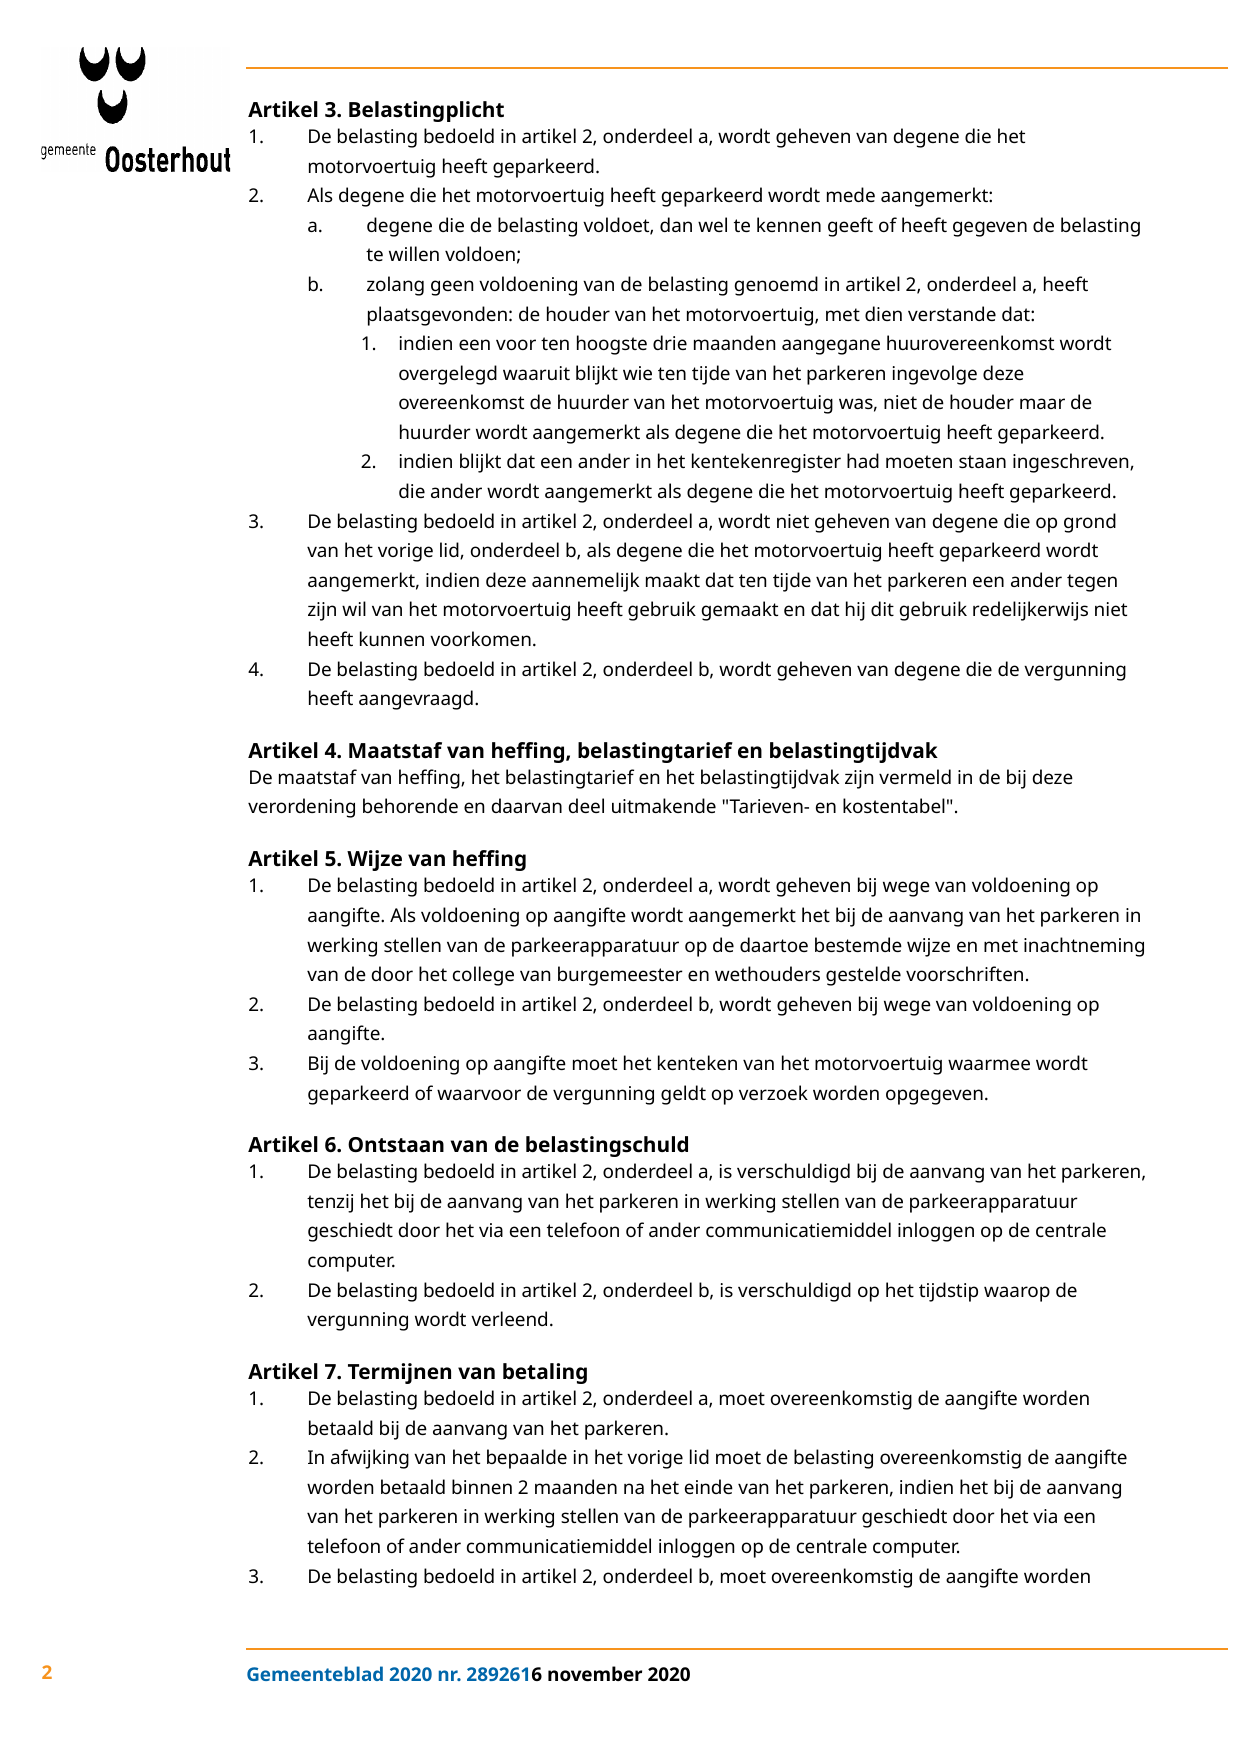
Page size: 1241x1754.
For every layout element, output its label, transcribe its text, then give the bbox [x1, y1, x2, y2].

text Artikel 5. Wijze van heffing [248, 844, 1152, 873]
text Artikel 4. Maatstaf van heffing, belastingtarief en belastingtijdvak [248, 736, 1152, 764]
list De belasting bedoeld in artikel 2, onderdeel b, is verschuldigd op het tijdstip waarop de vergunning wordt verleend. [248, 1277, 1152, 1332]
list Bij de voldoening op aangifte moet het kenteken van het motorvoertuig waarmee wordt geparkeerd of waarvoor de vergunning geldt op verzoek worden opgegeven. [248, 1050, 1152, 1105]
list zolang geen voldoening van de belasting genoemd in artikel 2, onderdeel a, heeft plaatsgevonden: de houder van het motorvoertuig, met dien verstande dat: [307, 271, 1152, 326]
list De belasting bedoeld in artikel 2, onderdeel b, moet overeenkomstig de aangifte worden [248, 1563, 1152, 1588]
list De belasting bedoeld in artikel 2, onderdeel a, wordt geheven van degene die het motorvoertuig heeft geparkeerd. [248, 123, 1152, 178]
picture [41, 47, 231, 172]
text De maatstaf van heffing, het belastingtarief en het belastingtijdvak zijn vermeld in de bij deze verordening behorende en daarvan deel uitmakende "Tarieven- en kostentabel". [248, 764, 1152, 819]
text Artikel 3. Belastingplicht [248, 95, 1152, 123]
list indien een voor ten hoogste drie maanden aangegane huurovereenkomst wordt overgelegd waaruit blijkt wie ten tijde van het parkeren ingevolge deze overeenkomst de huurder van het motorvoertuig was, niet de houder maar de huurder wordt aangemerkt als degene die het motorvoertuig heeft geparkeerd. [361, 330, 1152, 445]
list In afwijking van het bepaalde in het vorige lid moet de belasting overeenkomstig de aangifte worden betaald binnen 2 maanden na het einde van het parkeren, indien het bij de aanvang van het parkeren in werking stellen van de parkeerapparatuur geschiedt door het via een telefoon of ander communicatiemiddel inloggen op de centrale computer. [248, 1444, 1152, 1559]
text Artikel 7. Termijnen van betaling [248, 1357, 1152, 1385]
list De belasting bedoeld in artikel 2, onderdeel b, wordt geheven van degene die de vergunning heeft aangevraagd. [248, 656, 1152, 711]
list De belasting bedoeld in artikel 2, onderdeel b, wordt geheven bij wege van voldoening op aangifte. [248, 991, 1152, 1046]
list De belasting bedoeld in artikel 2, onderdeel a, moet overeenkomstig de aangifte worden betaald bij de aanvang van het parkeren. [248, 1385, 1152, 1441]
list De belasting bedoeld in artikel 2, onderdeel a, wordt niet geheven van degene die op grond van het vorige lid, onderdeel b, als degene die het motorvoertuig heeft geparkeerd wordt aangemerkt, indien deze aannemelijk maakt dat ten tijde van het parkeren een ander tegen zijn wil van het motorvoertuig heeft gebruik gemaakt en dat hij dit gebruik redelijkerwijs niet heeft kunnen voorkomen. [248, 508, 1152, 652]
list degene die de belasting voldoet, dan wel te kennen geeft of heeft gegeven de belasting te willen voldoen; [307, 212, 1152, 267]
list indien blijkt dat een ander in het kentekenregister had moeten staan ingeschreven, die ander wordt aangemerkt als degene die het motorvoertuig heeft geparkeerd. [361, 449, 1152, 504]
list De belasting bedoeld in artikel 2, onderdeel a, wordt geheven bij wege van voldoening op aangifte. Als voldoening op aangifte wordt aangemerkt het bij de aanvang van het parkeren in werking stellen van de parkeerapparatuur op de daartoe bestemde wijze en met inachtneming van de door het college van burgemeester en wethouders gestelde voorschriften. [248, 873, 1152, 987]
list De belasting bedoeld in artikel 2, onderdeel a, is verschuldigd bij de aanvang van het parkeren, tenzij het bij de aanvang van het parkeren in werking stellen van de parkeerapparatuur geschiedt door het via een telefoon of ander communicatiemiddel inloggen op de centrale computer. [248, 1158, 1152, 1273]
text Artikel 6. Ontstaan van de belastingschuld [248, 1130, 1152, 1158]
list Als degene die het motorvoertuig heeft geparkeerd wordt mede aangemerkt: [248, 182, 1152, 208]
